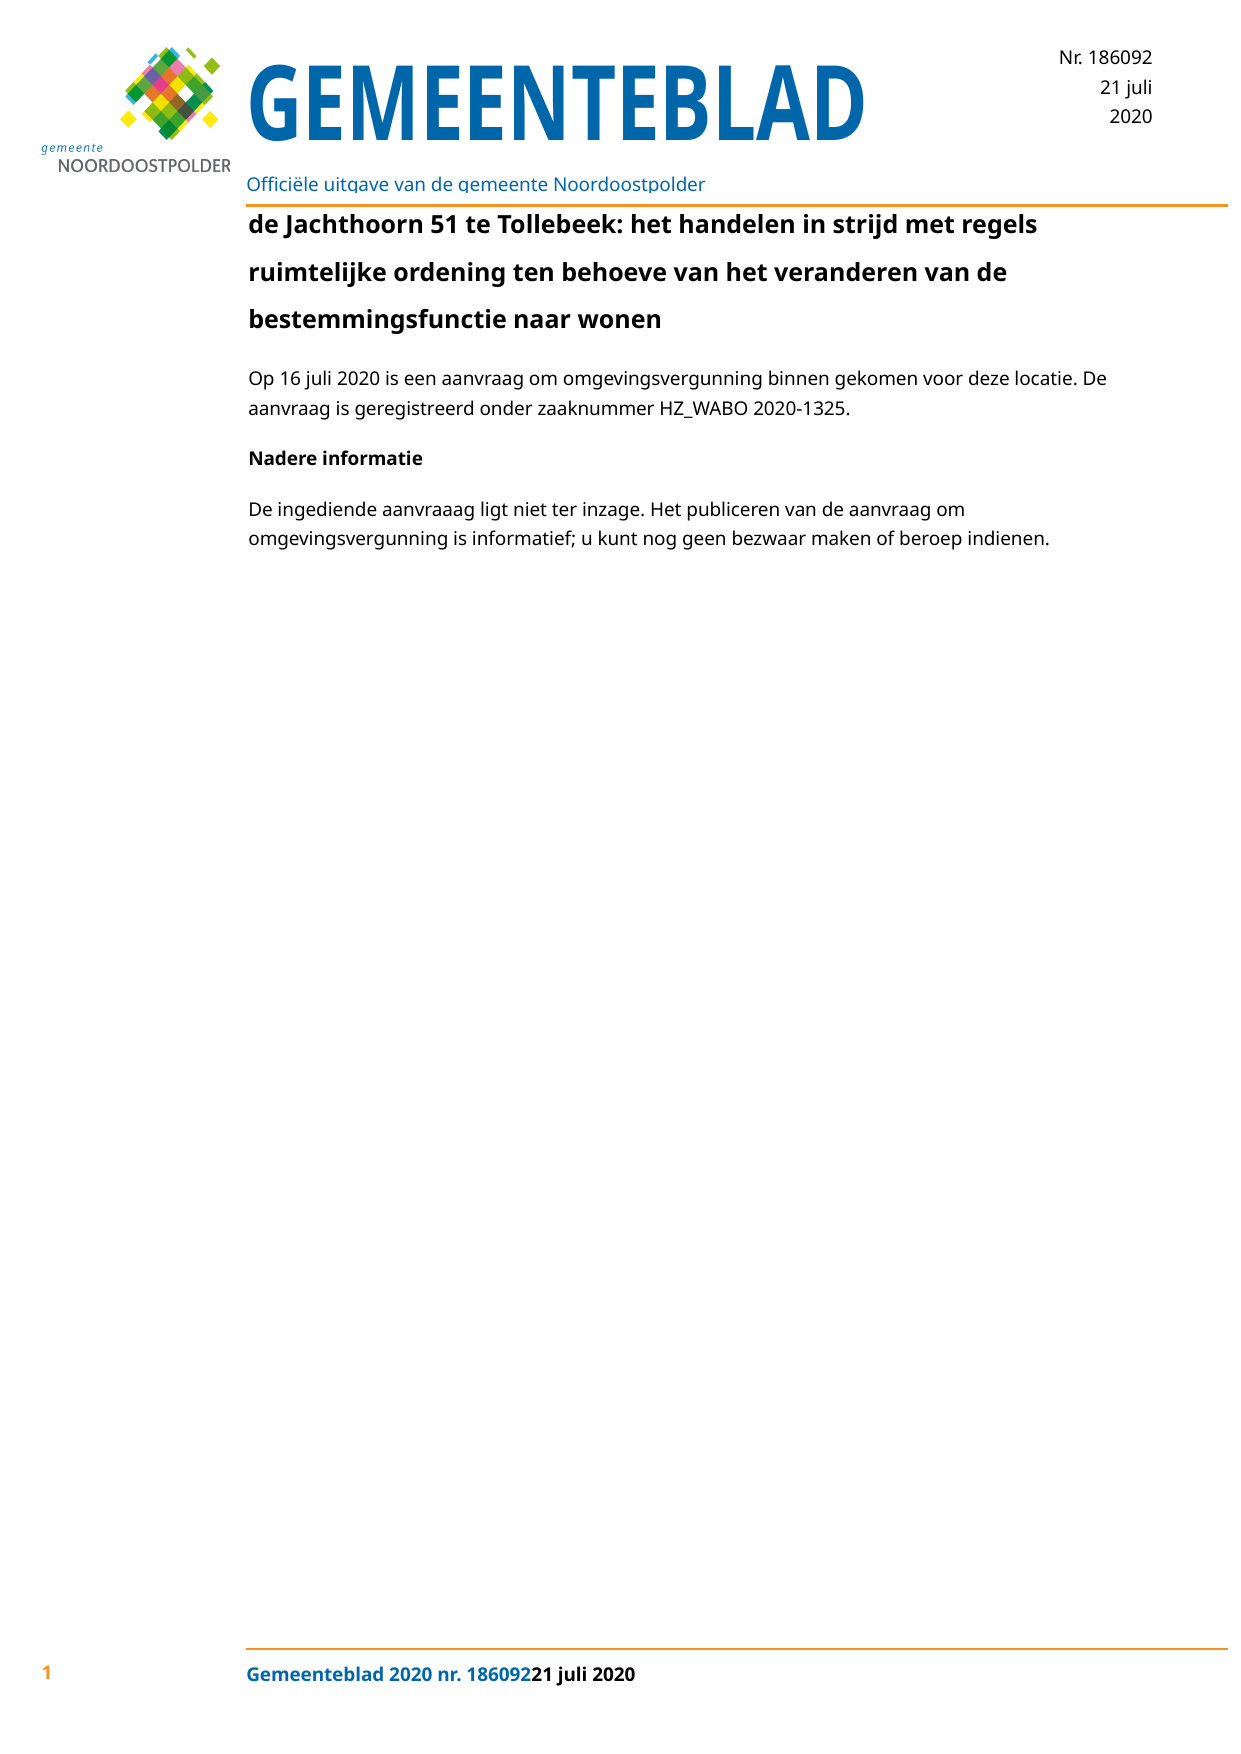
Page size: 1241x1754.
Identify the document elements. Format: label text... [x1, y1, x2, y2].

text De ingediende aanvraaag ligt niet ter inzage. Het publiceren van de aanvraag om omgevingsvergunning is informatief; u kunt nog geen bezwaar maken of beroep indienen. [248, 496, 1152, 551]
picture [41, 47, 231, 172]
text Op 16 juli 2020 is een aanvraag om omgevingsvergunning binnen gekomen voor deze locatie. De aanvraag is geregistreerd onder zaaknummer HZ_WABO 2020-1325. [248, 366, 1152, 421]
text Nadere informatie [248, 446, 1152, 471]
text de Jachthoorn 51 te Tollebeek: het handelen in strijd met regels ruimtelijke ordening ten behoeve van het veranderen van de bestemmingsfunctie naar wonen [248, 207, 1152, 336]
